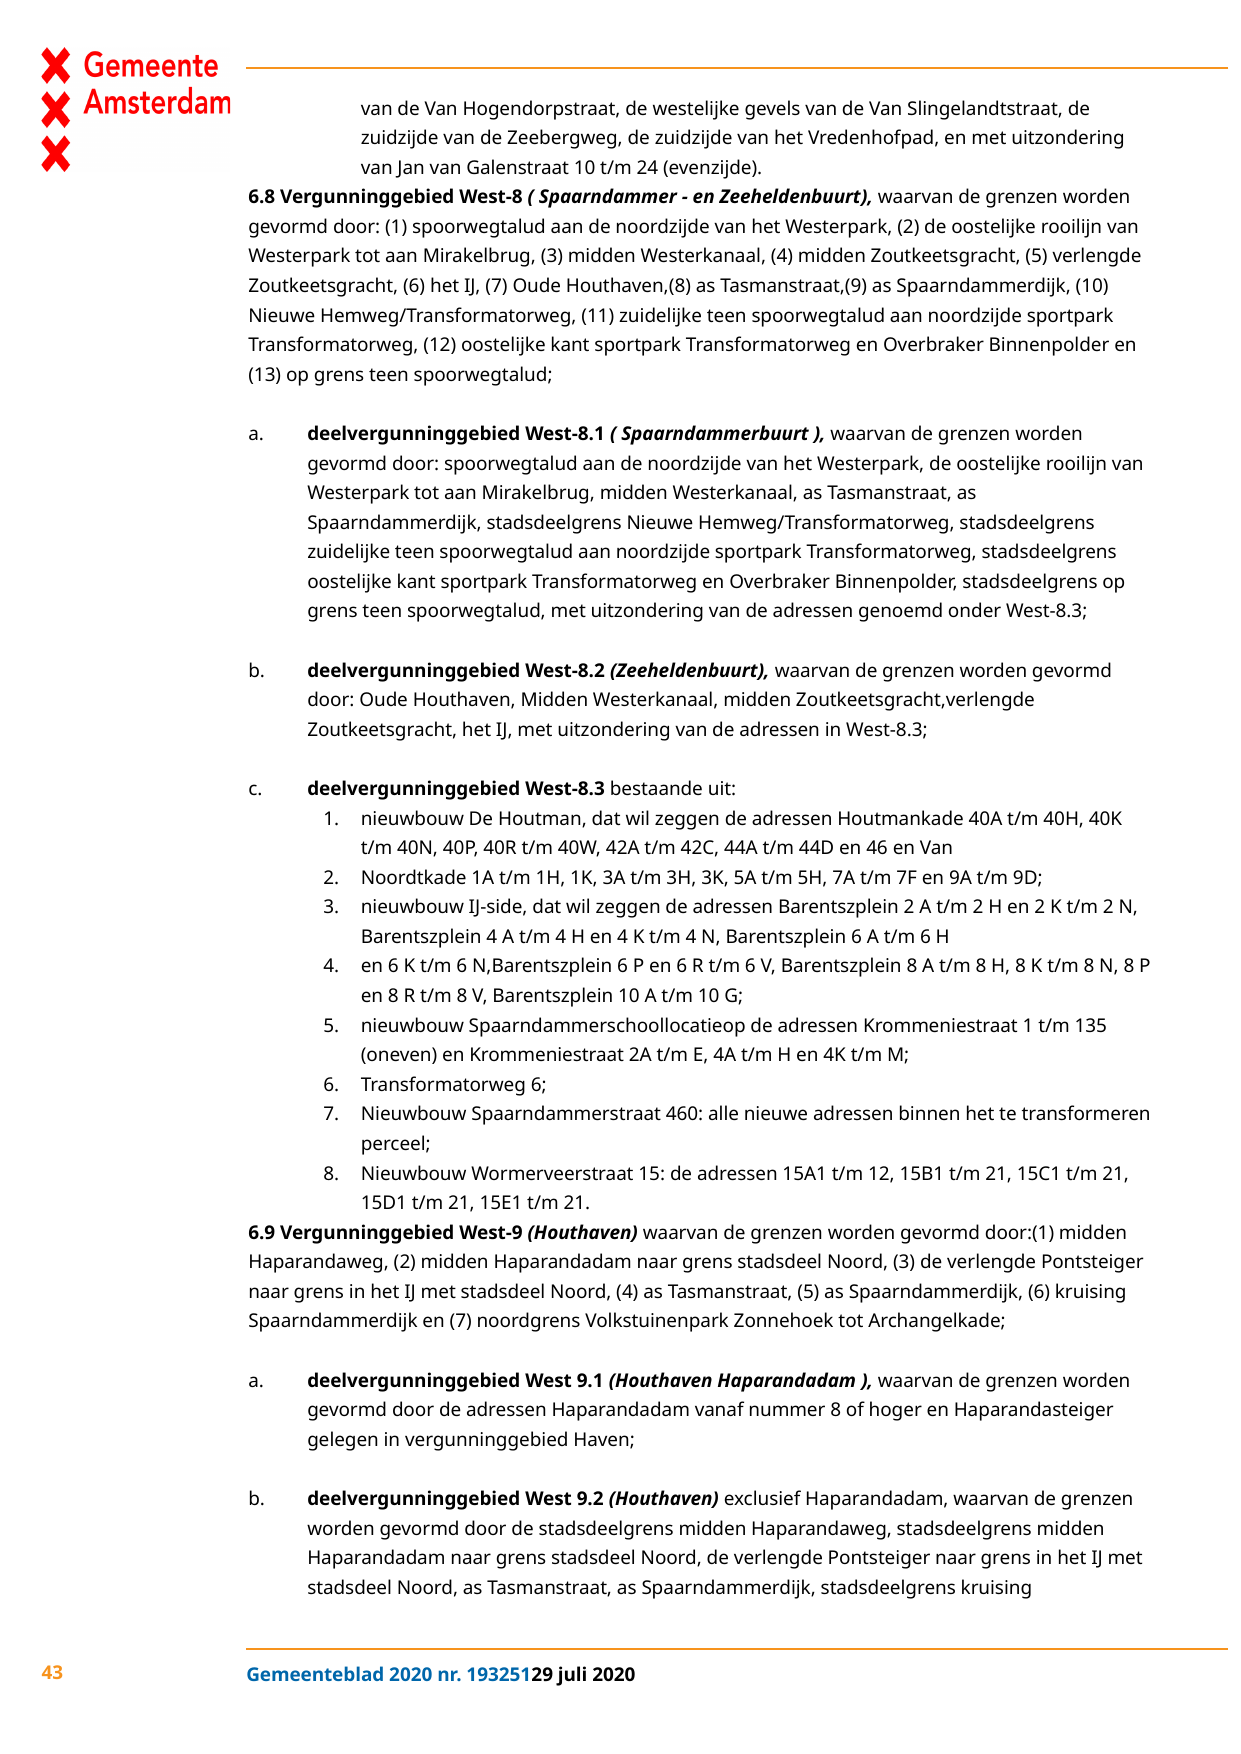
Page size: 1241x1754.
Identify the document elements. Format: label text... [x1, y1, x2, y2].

text 6.8 Vergunninggebied West-8 ( Spaarndammer - en Zeeheldenbuurt), waarvan de grenzen worden gevormd door: (1) spoorwegtalud aan de noordzijde van het Westerpark, (2) de oostelijke rooilijn van Westerpark tot aan Mirakelbrug, (3) midden Westerkanaal, (4) midden Zoutkeetsgracht, (5) verlengde Zoutkeetsgracht, (6) het IJ, (7) Oude Houthaven,(8) as Tasmanstraat,(9) as Spaarndammerdijk, (10) Nieuwe Hemweg/Transformatorweg, (11) zuidelijke teen spoorwegtalud aan noordzijde sportpark Transformatorweg, (12) oostelijke kant sportpark Transformatorweg en Overbraker Binnenpolder en (13) op grens teen spoorwegtalud; [248, 183, 1152, 387]
list Transformatorweg 6; [323, 1071, 1152, 1097]
list deelvergunninggebied West-8.2 (Zeeheldenbuurt), waarvan de grenzen worden gevormd door: Oude Houthaven, Midden Westerkanaal, midden Zoutkeetsgracht,verlengde Zoutkeetsgracht, het IJ, met uitzondering van de adressen in West-8.3; [248, 657, 1152, 742]
list en 6 K t/m 6 N,Barentszplein 6 P en 6 R t/m 6 V, Barentszplein 8 A t/m 8 H, 8 K t/m 8 N, 8 P en 8 R t/m 8 V, Barentszplein 10 A t/m 10 G; [323, 953, 1152, 1008]
list deelvergunninggebied West-8.3 bestaande uit: [248, 775, 1152, 801]
list nieuwbouw Spaarndammerschoollocatieop de adressen Krommeniestraat 1 t/m 135 (oneven) en Krommeniestraat 2A t/m E, 4A t/m H en 4K t/m M; [323, 1012, 1152, 1067]
list nieuwbouw IJ-side, dat wil zeggen de adressen Barentszplein 2 A t/m 2 H en 2 K t/m 2 N, Barentszplein 4 A t/m 4 H en 4 K t/m 4 N, Barentszplein 6 A t/m 6 H [323, 893, 1152, 949]
picture [41, 47, 231, 172]
list Nieuwbouw Wormerveerstraat 15: de adressen 15A1 t/m 12, 15B1 t/m 21, 15C1 t/m 21, 15D1 t/m 21, 15E1 t/m 21. [323, 1160, 1152, 1215]
list nieuwbouw De Houtman, dat wil zeggen de adressen Houtmankade 40A t/m 40H, 40K t/m 40N, 40P, 40R t/m 40W, 42A t/m 42C, 44A t/m 44D en 46 en Van [323, 805, 1152, 860]
list Nieuwbouw Spaarndammerstraat 460: alle nieuwe adressen binnen het te transformeren perceel; [323, 1101, 1152, 1156]
list deelvergunninggebied West-8.1 ( Spaarndammerbuurt ), waarvan de grenzen worden gevormd door: spoorwegtalud aan de noordzijde van het Westerpark, de oostelijke rooilijn van Westerpark tot aan Mirakelbrug, midden Westerkanaal, as Tasmanstraat, as Spaarndammerdijk, stadsdeelgrens Nieuwe Hemweg/Transformatorweg, stadsdeelgrens zuidelijke teen spoorwegtalud aan noordzijde sportpark Transformatorweg, stadsdeelgrens oostelijke kant sportpark Transformatorweg en Overbraker Binnenpolder, stadsdeelgrens op grens teen spoorwegtalud, met uitzondering van de adressen genoemd onder West-8.3; [248, 420, 1152, 623]
list deelvergunninggebied West 9.1 (Houthaven Haparandadam ), waarvan de grenzen worden gevormd door de adressen Haparandadam vanaf nummer 8 of hoger en Haparandasteiger gelegen in vergunninggebied Haven; [248, 1367, 1152, 1452]
list van de Van Hogendorpstraat, de westelijke gevels van de Van Slingelandtstraat, de zuidzijde van de Zeebergweg, de zuidzijde van het Vredenhofpad, en met uitzondering van Jan van Galenstraat 10 t/m 24 (evenzijde). [323, 95, 1152, 180]
list deelvergunninggebied West 9.2 (Houthaven) exclusief Haparandadam, waarvan de grenzen worden gevormd door de stadsdeelgrens midden Haparandaweg, stadsdeelgrens midden Haparandadam naar grens stadsdeel Noord, de verlengde Pontsteiger naar grens in het IJ met stadsdeel Noord, as Tasmanstraat, as Spaarndammerdijk, stadsdeelgrens kruising [248, 1485, 1152, 1600]
text 6.9 Vergunninggebied West-9 (Houthaven) waarvan de grenzen worden gevormd door:(1) midden Haparandaweg, (2) midden Haparandadam naar grens stadsdeel Noord, (3) de verlengde Pontsteiger naar grens in het IJ met stadsdeel Noord, (4) as Tasmanstraat, (5) as Spaarndammerdijk, (6) kruising Spaarndammerdijk en (7) noordgrens Volkstuinenpark Zonnehoek tot Archangelkade; [248, 1219, 1152, 1333]
list Noordtkade 1A t/m 1H, 1K, 3A t/m 3H, 3K, 5A t/m 5H, 7A t/m 7F en 9A t/m 9D; [323, 864, 1152, 890]
